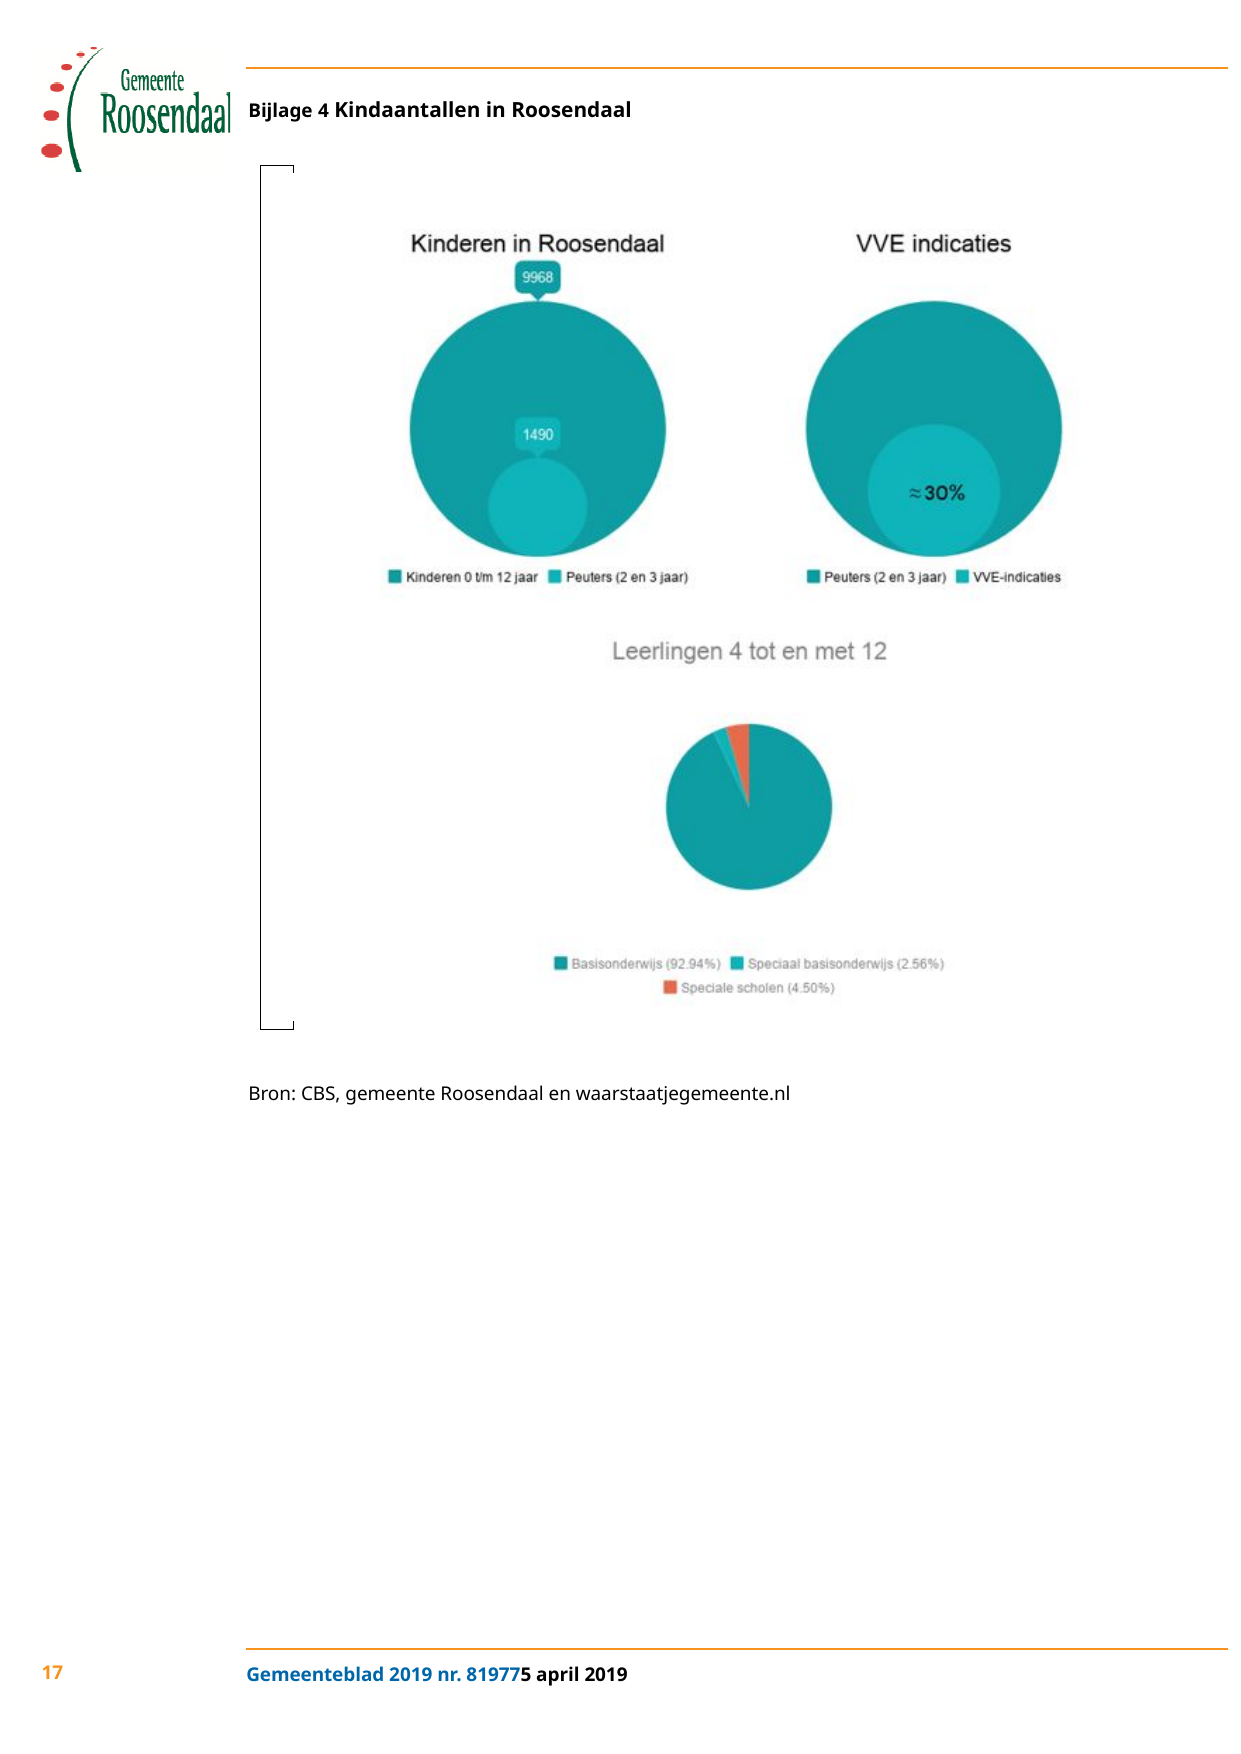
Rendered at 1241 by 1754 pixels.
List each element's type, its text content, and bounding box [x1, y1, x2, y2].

picture [268, 173, 1173, 1021]
text Bron: CBS, gemeente Roosendaal en waarstaatjegemeente.nl [248, 1080, 1152, 1106]
text Bijlage 4 Kindaantallen in Roosendaal [248, 95, 1152, 123]
picture [41, 47, 231, 172]
